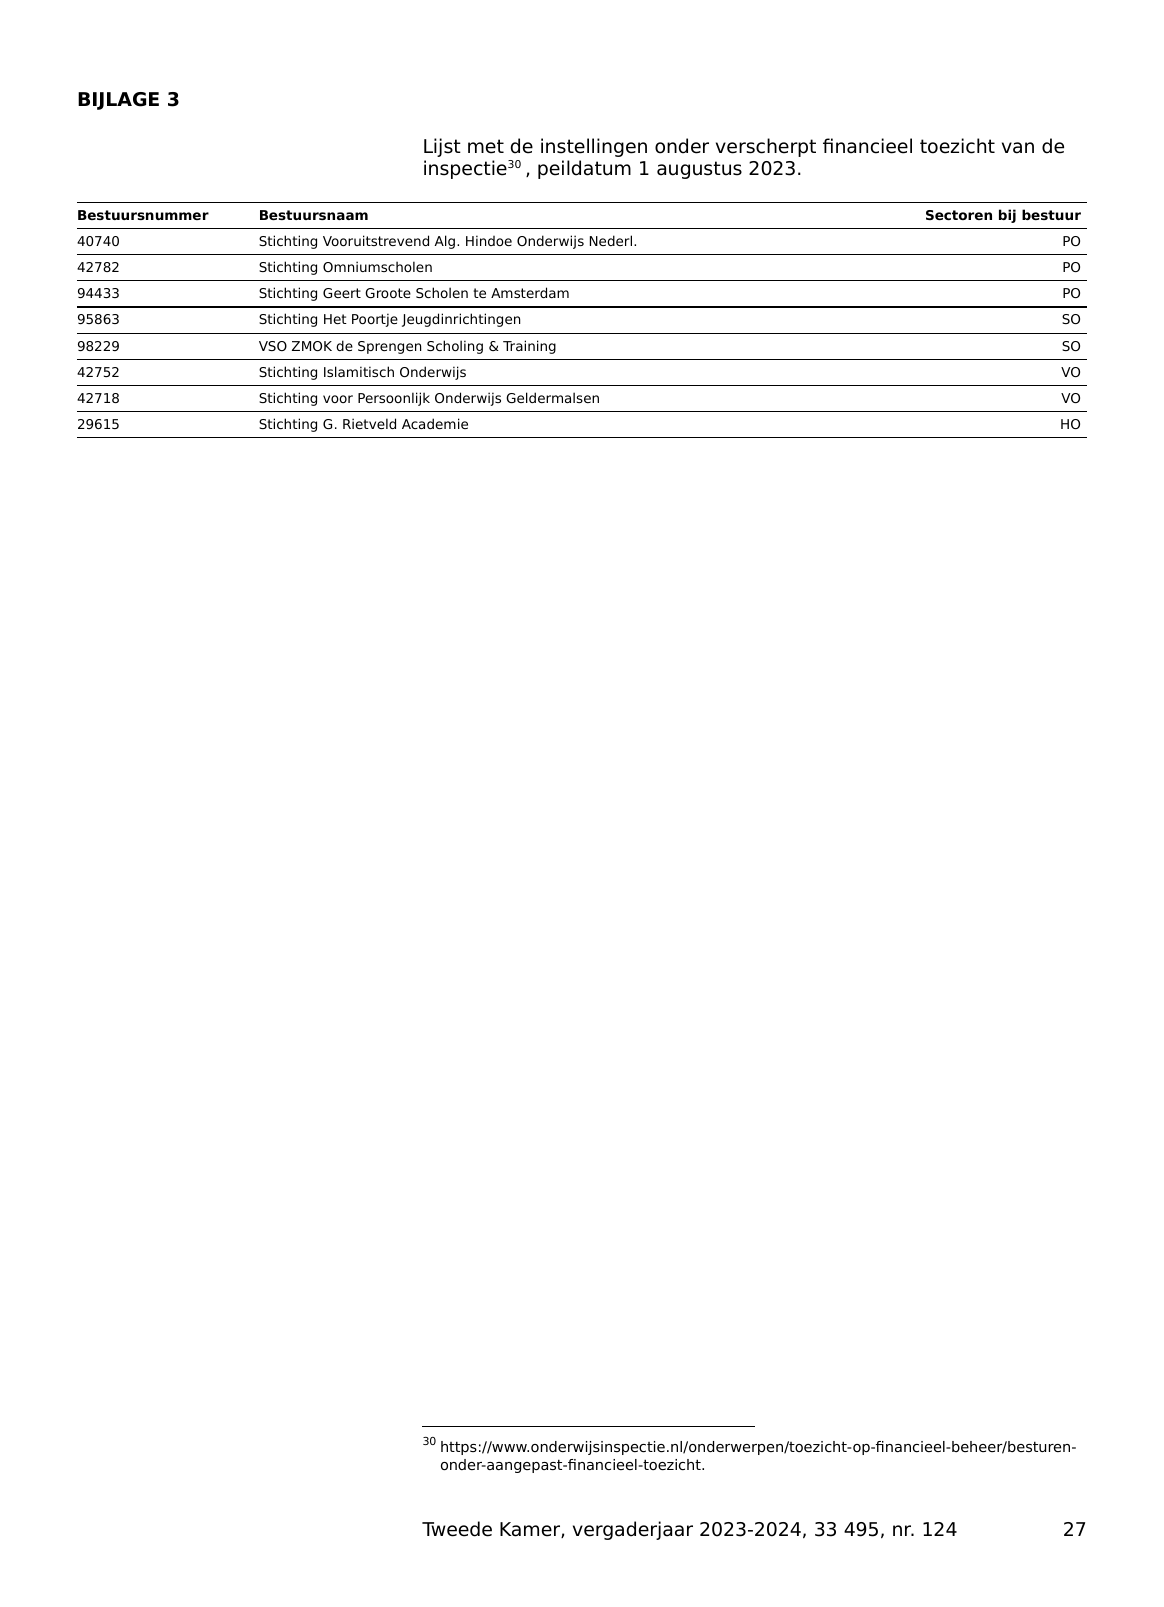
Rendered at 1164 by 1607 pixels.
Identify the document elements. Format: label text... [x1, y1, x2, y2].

table_cell Stichting Geert Groote Scholen te Amsterdam [253, 281, 911, 306]
table_cell PO [911, 255, 1087, 280]
table_cell VSO ZMOK de Sprengen Scholing & Training [253, 334, 911, 359]
table_cell 98229 [77, 334, 253, 359]
table_cell 42752 [77, 360, 253, 385]
table_header Bestuursnummer [77, 203, 253, 228]
table_cell VO [911, 360, 1087, 385]
table_header Sectoren bij bestuur [911, 203, 1087, 228]
table_cell PO [911, 229, 1087, 254]
table_header Bestuursnaam [253, 203, 911, 228]
table_cell Stichting Het Poortje Jeugdinrichtingen [253, 308, 911, 333]
table_cell Stichting Islamitisch Onderwijs [253, 360, 911, 385]
table_cell Stichting G. Rietveld Academie [253, 412, 911, 437]
table_cell Stichting voor Persoonlijk Onderwijs Geldermalsen [253, 386, 911, 411]
table_cell VO [911, 386, 1087, 411]
table_cell HO [911, 412, 1087, 437]
table_cell 95863 [77, 308, 253, 333]
table_cell 94433 [77, 281, 253, 306]
table_cell PO [911, 281, 1087, 306]
table_cell 40740 [77, 229, 253, 254]
text Lijst met de instellingen onder verscherpt financieel toezicht van de inspectie, peildatum 1 augustus 2023. [422, 136, 1087, 180]
table_cell SO [911, 334, 1087, 359]
table_cell 42782 [77, 255, 253, 280]
table_cell SO [911, 308, 1087, 333]
table_cell 42718 [77, 386, 253, 411]
text https://www.onderwijsinspectie.nl/onderwerpen/toezicht-op-financieel-beheer/besturen-onder-aangepast-financieel-toezicht. [422, 1435, 1087, 1474]
table_cell 29615 [77, 412, 253, 437]
table_cell Stichting Vooruitstrevend Alg. Hindoe Onderwijs Nederl. [253, 229, 911, 254]
subtitle BIJLAGE 3 [77, 89, 1087, 111]
table_cell Stichting Omniumscholen [253, 255, 911, 280]
